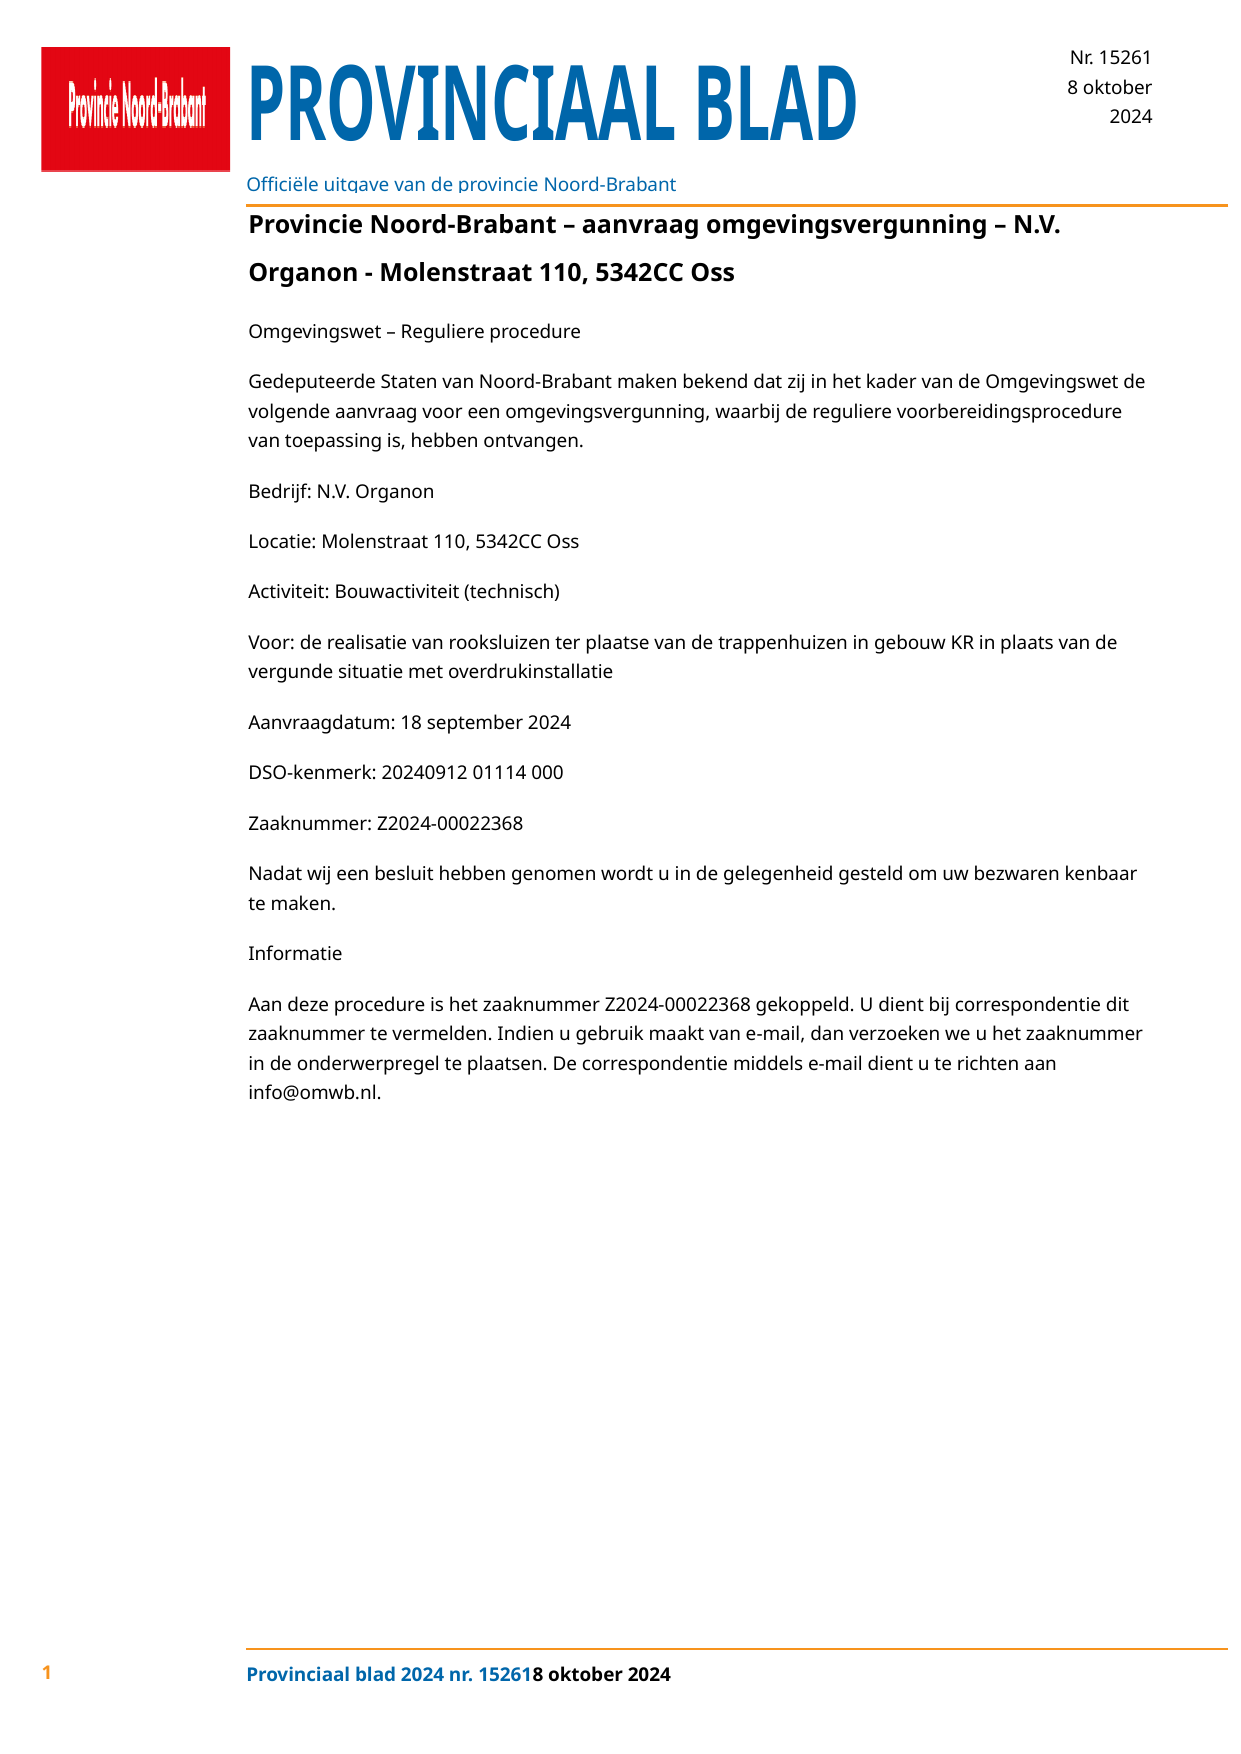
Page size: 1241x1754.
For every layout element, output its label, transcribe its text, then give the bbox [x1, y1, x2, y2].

text Aanvraagdatum: 18 september 2024 [248, 709, 1152, 735]
text Activiteit: Bouwactiviteit (technisch) [248, 579, 1152, 604]
text Gedeputeerde Staten van Noord-Brabant maken bekend dat zij in het kader van de Omgevingswet de volgende aanvraag voor een omgevingsvergunning, waarbij de reguliere voorbereidingsprocedure van toepassing is, hebben ontvangen. [248, 368, 1152, 453]
text Aan deze procedure is het zaaknummer Z2024-00022368 gekoppeld. U dient bij correspondentie dit zaaknummer te vermelden. Indien u gebruik maakt van e-mail, dan verzoeken we u het zaaknummer in de onderwerpregel te plaatsen. De correspondentie middels e-mail dient u te richten aan info@omwb.nl. [248, 991, 1152, 1105]
text Omgevingswet – Reguliere procedure [248, 318, 1152, 344]
text DSO-kenmerk: 20240912 01114 000 [248, 759, 1152, 785]
text Nadat wij een besluit hebben genomen wordt u in de gelegenheid gesteld om uw bezwaren kenbaar te maken. [248, 860, 1152, 916]
picture [41, 47, 231, 172]
text Voor: de realisatie van rooksluizen ter plaatse van de trappenhuizen in gebouw KR in plaats van de vergunde situatie met overdrukinstallatie [248, 629, 1152, 684]
text Informatie [248, 940, 1152, 966]
text Zaaknummer: Z2024-00022368 [248, 810, 1152, 836]
text Locatie: Molenstraat 110, 5342CC Oss [248, 528, 1152, 554]
text Bedrijf: N.V. Organon [248, 478, 1152, 504]
text Provincie Noord-Brabant – aanvraag omgevingsvergunning – N.V. Organon - Molenstraat 110, 5342CC Oss [248, 207, 1152, 288]
